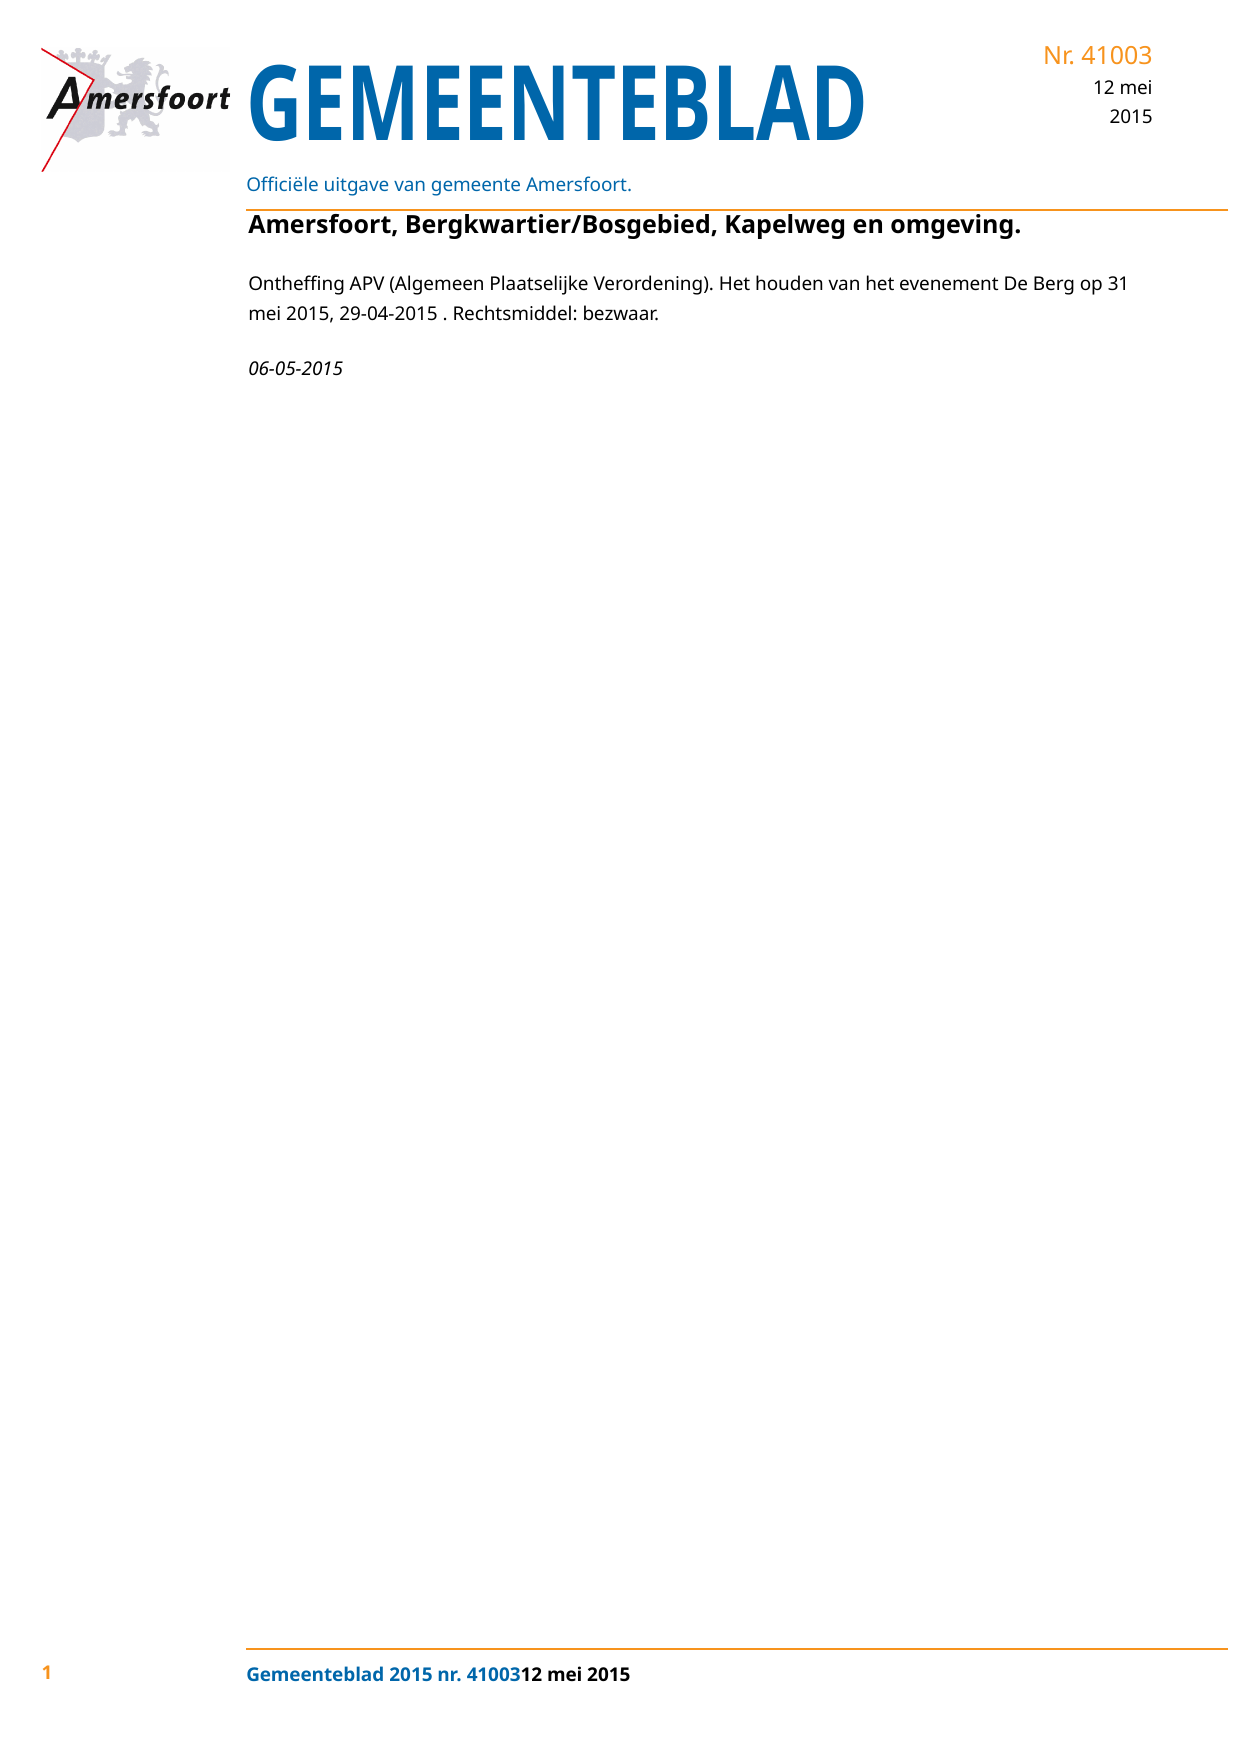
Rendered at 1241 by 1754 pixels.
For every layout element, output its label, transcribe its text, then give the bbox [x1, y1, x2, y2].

picture [41, 47, 231, 172]
text Ontheffing APV (Algemeen Plaatselijke Verordening). Het houden van het evenement De Berg op 31 mei 2015, 29-04-2015 . Rechtsmiddel: bezwaar. [248, 270, 1152, 326]
text Amersfoort, Bergkwartier/Bosgebied, Kapelweg en omgeving. [248, 211, 1152, 241]
text 06-05-2015 [248, 355, 1152, 381]
